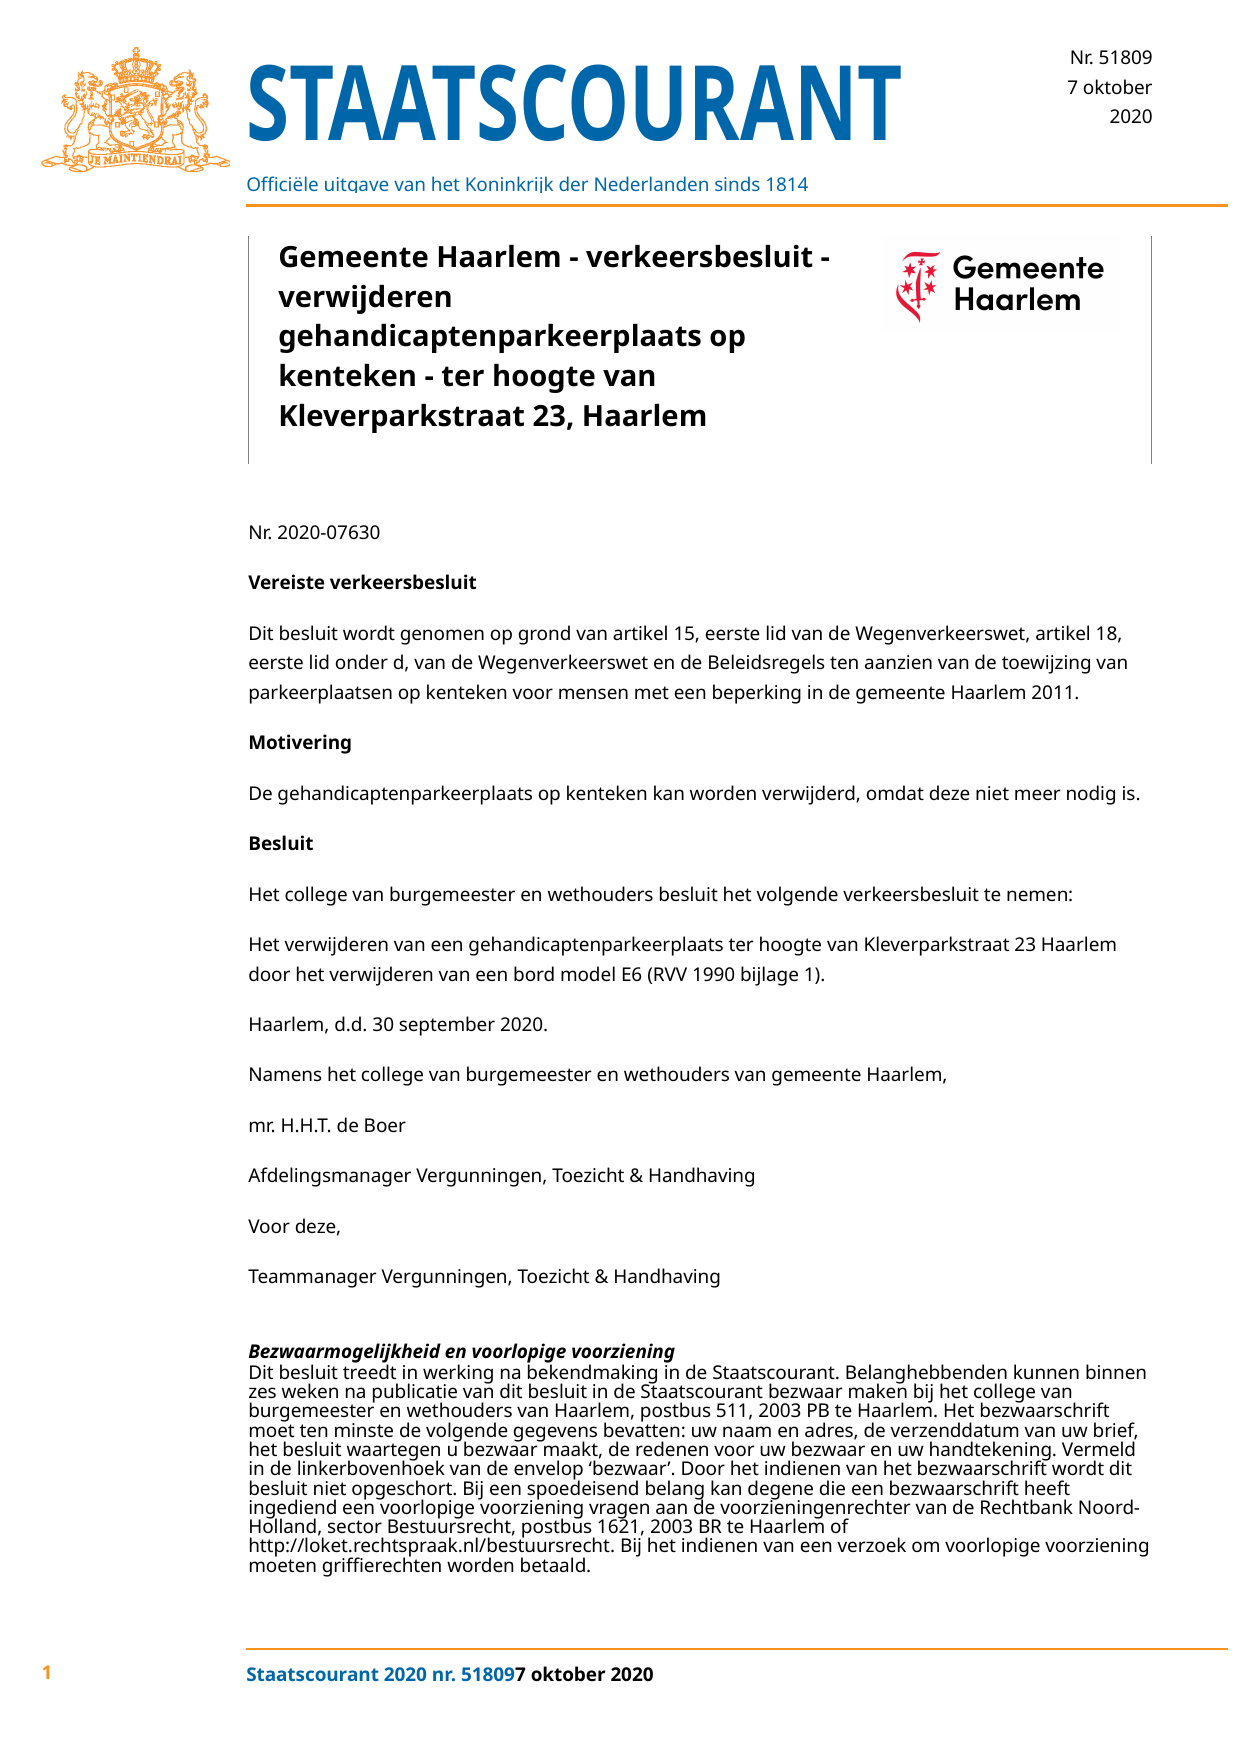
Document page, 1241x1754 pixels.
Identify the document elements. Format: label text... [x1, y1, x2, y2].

text De gehandicaptenparkeerplaats op kenteken kan worden verwijderd, omdat deze niet meer nodig is. [248, 780, 1152, 806]
table_header [850, 236, 1151, 464]
text mr. H.H.T. de Boer [248, 1112, 1152, 1138]
text Het college van burgemeester en wethouders besluit het volgende verkeersbesluit te nemen: [248, 881, 1152, 906]
text Vereiste verkeersbesluit [248, 569, 1152, 595]
text Haarlem, d.d. 30 september 2020. [248, 1011, 1152, 1037]
table_header Gemeente Haarlem - verkeersbesluit - verwijderen gehandicaptenparkeerplaats op kenteken - ter hoogte van Kleverparkstraat 23, Haarlem [249, 236, 850, 464]
picture [882, 236, 1119, 331]
text Bezwaarmogelijkheid en voorlopige voorziening [248, 1338, 1152, 1364]
text Het verwijderen van een gehandicaptenparkeerplaats ter hoogte van Kleverparkstraat 23 Haarlem door het verwijderen van een bord model E6 (RVV 1990 bijlage 1). [248, 931, 1152, 986]
text Voor deze, [248, 1213, 1152, 1238]
text Motivering [248, 729, 1152, 755]
text Dit besluit treedt in werking na bekendmaking in de Staatscourant. Belanghebbenden kunnen binnen zes weken na publicatie van dit besluit in de Staatscourant bezwaar maken bij het college van burgemeester en wethouders van Haarlem, postbus 511, 2003 PB te Haarlem. Het bezwaarschrift moet ten minste de volgende gegevens bevatten: uw naam en adres, de verzenddatum van uw brief, het besluit waartegen u bezwaar maakt, de redenen voor uw bezwaar en uw handtekening. Vermeld in de linkerbovenhoek van de envelop ‘bezwaar’. Door het indienen van het bezwaarschrift wordt dit besluit niet opgeschort. Bij een spoedeisend belang kan degene die een bezwaarschrift heeft ingediend een voorlopige voorziening vragen aan de voorzieningenrechter van de Rechtbank Noord-Holland, sector Bestuursrecht, postbus 1621, 2003 BR te Haarlem of http://loket.rechtspraak.nl/bestuursrecht. Bij het indienen van een verzoek om voorlopige voorziening moeten griffierechten worden betaald. [248, 1364, 1152, 1576]
text Nr. 2020-07630 [248, 519, 1152, 545]
text Dit besluit wordt genomen op grond van artikel 15, eerste lid van de Wegenverkeerswet, artikel 18, eerste lid onder d, van de Wegenverkeerswet en de Beleidsregels ten aanzien van de toewijzing van parkeerplaatsen op kenteken voor mensen met een beperking in de gemeente Haarlem 2011. [248, 620, 1152, 705]
text Teammanager Vergunningen, Toezicht & Handhaving [248, 1263, 1152, 1289]
text Namens het college van burgemeester en wethouders van gemeente Haarlem, [248, 1062, 1152, 1087]
text Besluit [248, 830, 1152, 856]
text Afdelingsmanager Vergunningen, Toezicht & Handhaving [248, 1162, 1152, 1188]
picture [41, 47, 231, 172]
